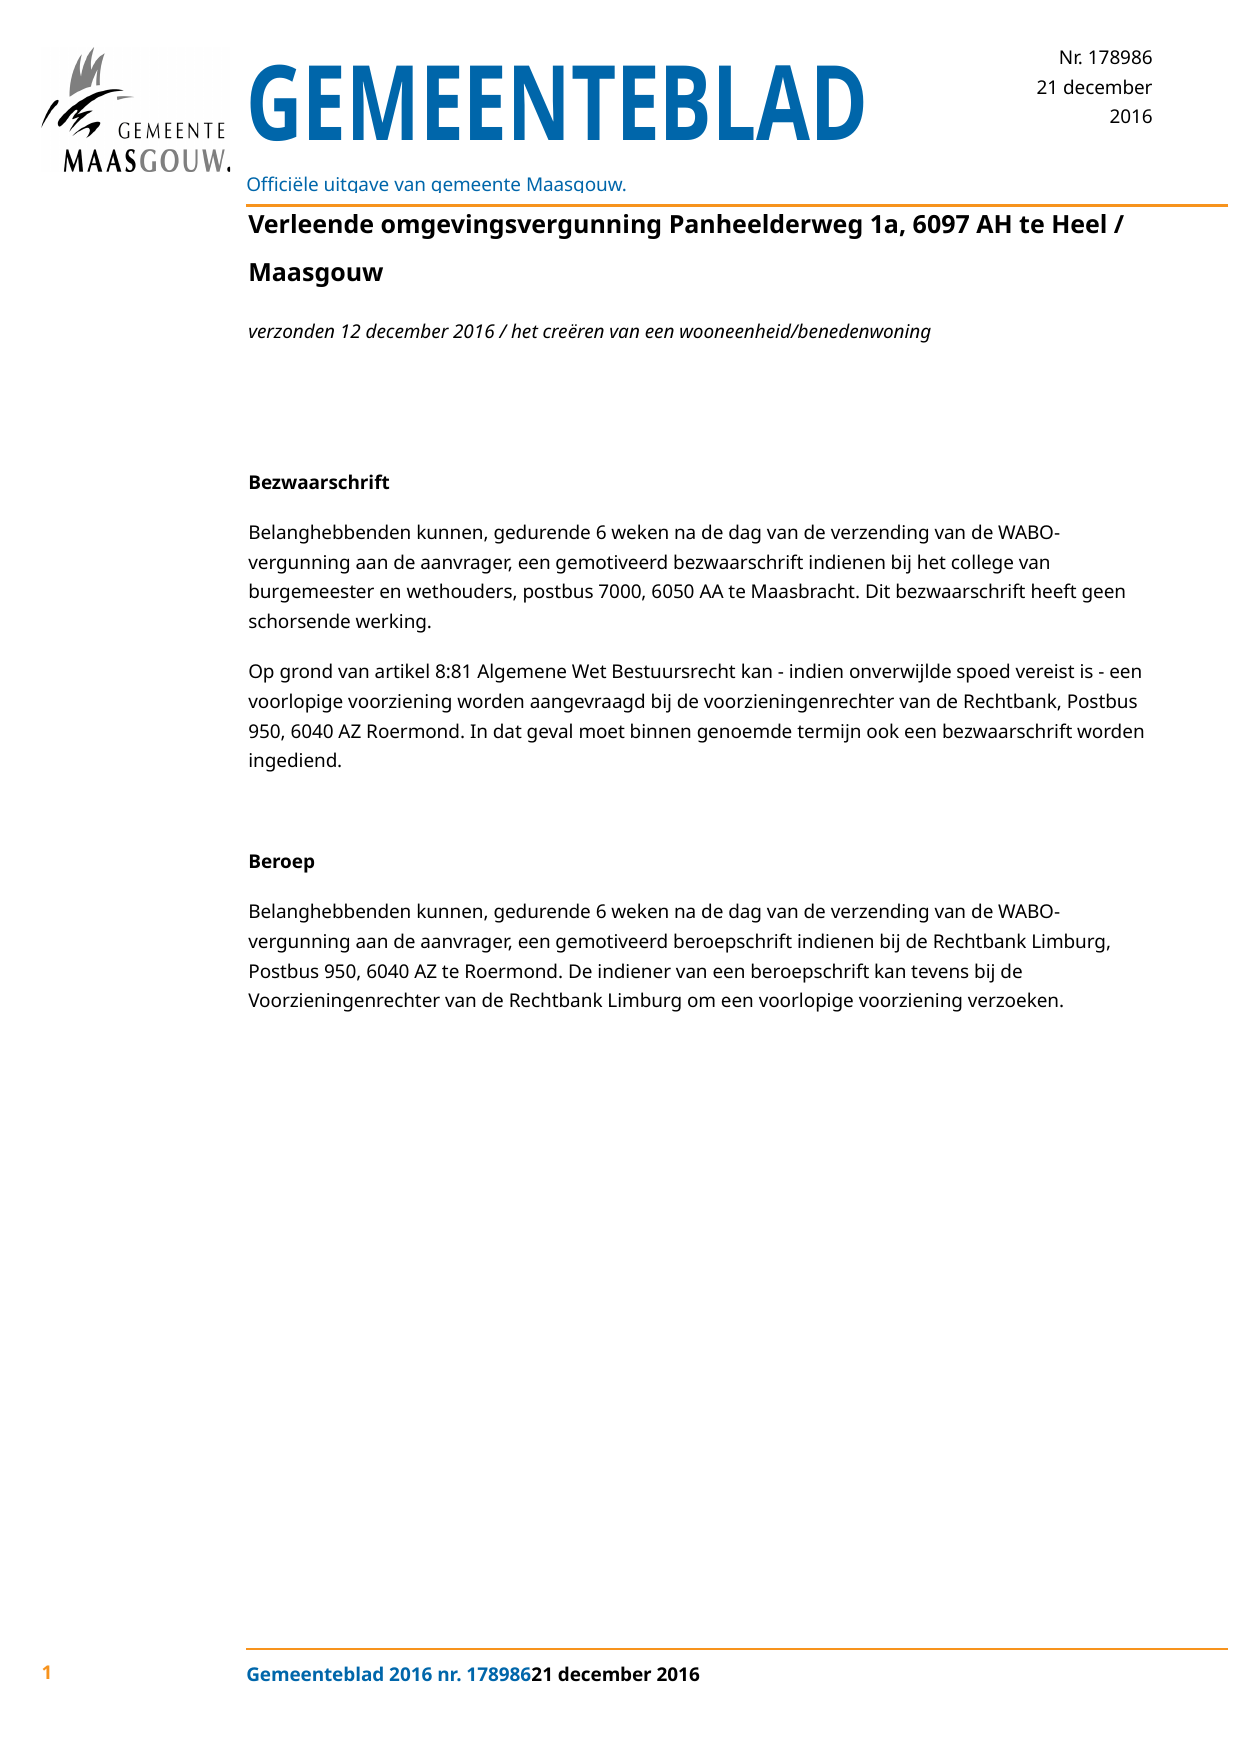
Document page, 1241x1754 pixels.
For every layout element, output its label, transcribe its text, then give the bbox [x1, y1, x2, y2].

text Bezwaarschrift [248, 469, 1152, 495]
text Belanghebbenden kunnen, gedurende 6 weken na de dag van de verzending van de WABO-vergunning aan de aanvrager, een gemotiveerd beroepschrift indienen bij de Rechtbank Limburg, Postbus 950, 6040 AZ te Roermond. De indiener van een beroepschrift kan tevens bij de Voorzieningenrechter van de Rechtbank Limburg om een voorlopige voorziening verzoeken. [248, 899, 1152, 1013]
text Beroep [248, 848, 1152, 874]
text Verleende omgevingsvergunning Panheelderweg 1a, 6097 AH te Heel / Maasgouw [248, 207, 1152, 288]
picture [41, 47, 231, 172]
text verzonden 12 december 2016 / het creëren van een wooneenheid/benedenwoning [248, 318, 1152, 344]
text Belanghebbenden kunnen, gedurende 6 weken na de dag van de verzending van de WABO-vergunning aan de aanvrager, een gemotiveerd bezwaarschrift indienen bij het college van burgemeester en wethouders, postbus 7000, 6050 AA te Maasbracht. Dit bezwaarschrift heeft geen schorsende werking. [248, 519, 1152, 634]
text Op grond van artikel 8:81 Algemene Wet Bestuursrecht kan - indien onverwijlde spoed vereist is - een voorlopige voorziening worden aangevraagd bij de voorzieningenrechter van de Rechtbank, Postbus 950, 6040 AZ Roermond. In dat geval moet binnen genoemde termijn ook een bezwaarschrift worden ingediend. [248, 659, 1152, 773]
